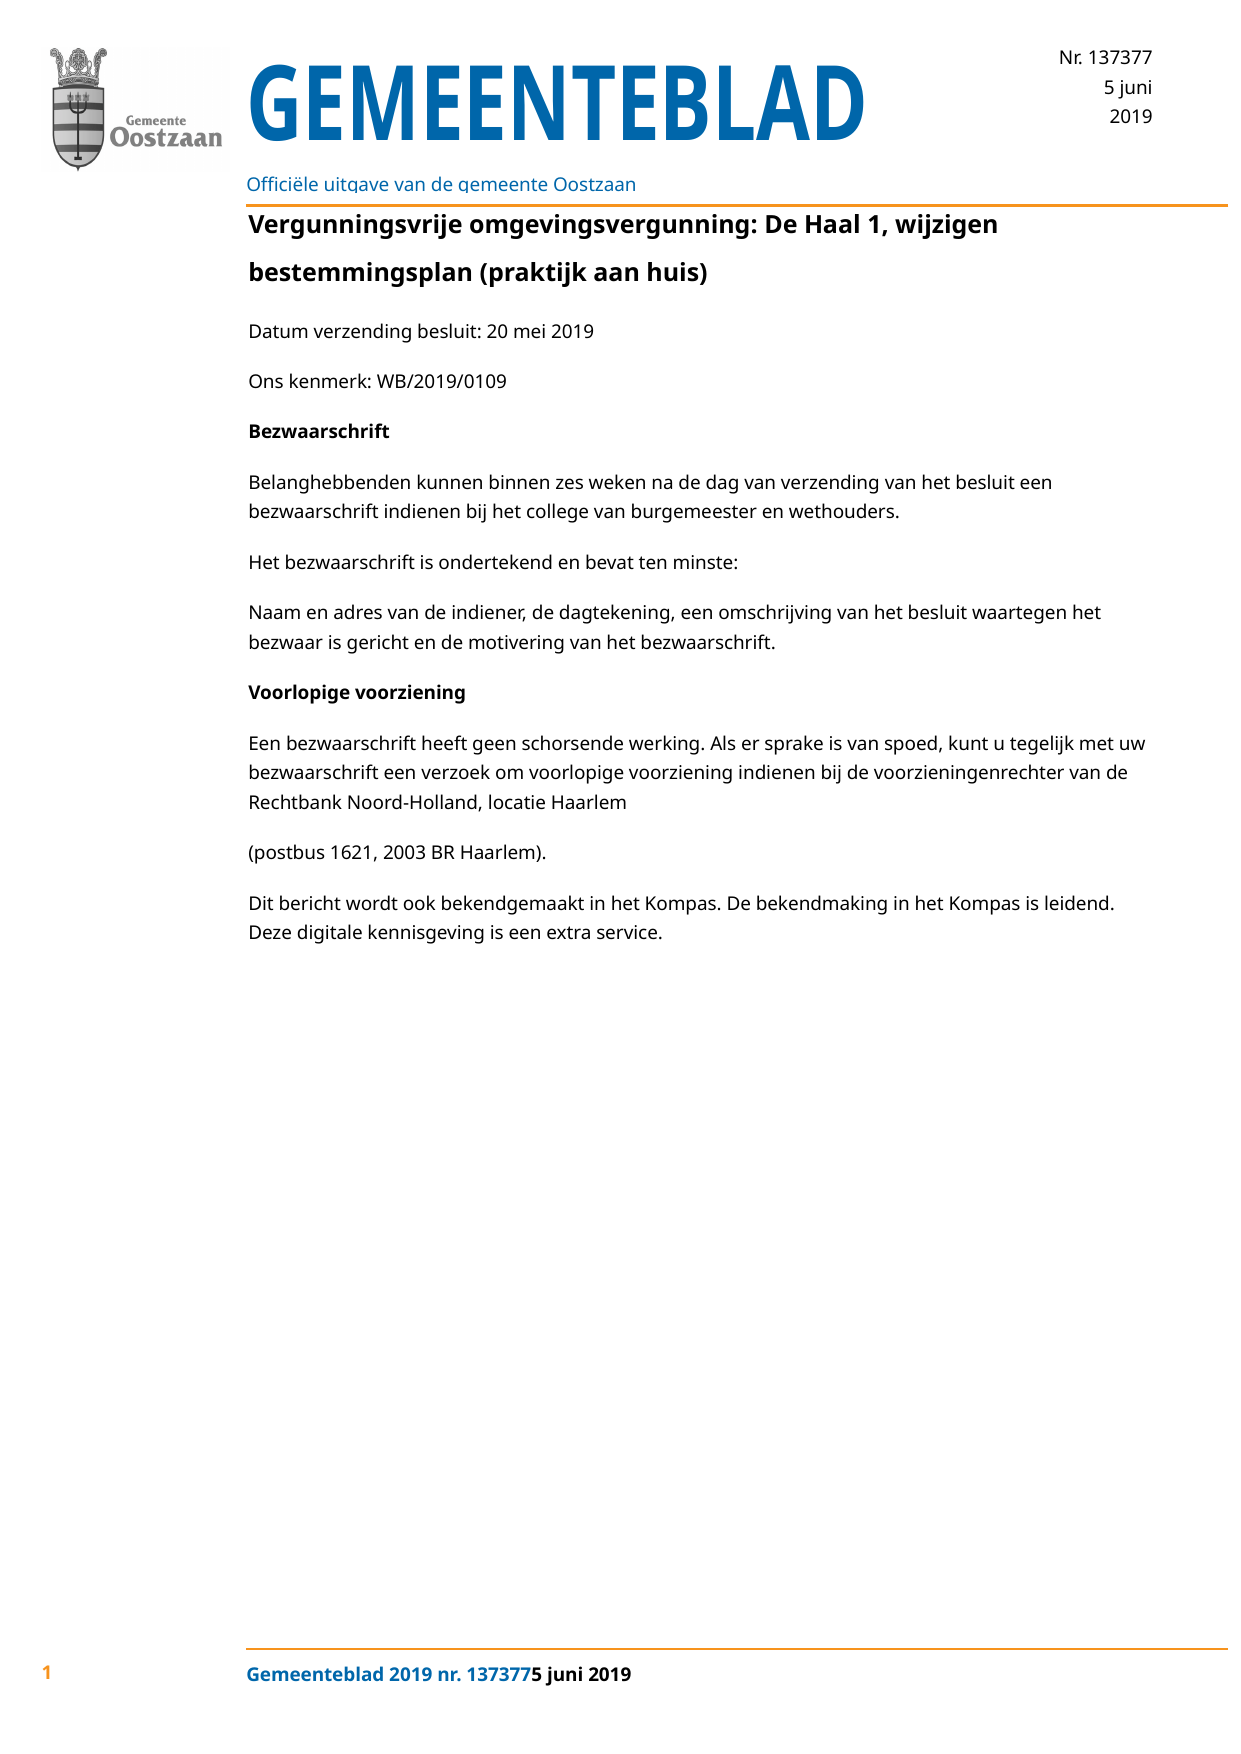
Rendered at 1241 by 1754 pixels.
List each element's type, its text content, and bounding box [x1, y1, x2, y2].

text Dit bericht wordt ook bekendgemaakt in het Kompas. De bekendmaking in het Kompas is leidend. Deze digitale kennisgeving is een extra service. [248, 890, 1152, 945]
text Ons kenmerk: WB/2019/0109 [248, 368, 1152, 394]
text Naam en adres van de indiener, de dagtekening, een omschrijving van het besluit waartegen het bezwaar is gericht en de motivering van het bezwaarschrift. [248, 599, 1152, 655]
text Het bezwaarschrift is ondertekend en bevat ten minste: [248, 549, 1152, 575]
picture [41, 47, 231, 172]
text (postbus 1621, 2003 BR Haarlem). [248, 839, 1152, 865]
text Vergunningsvrije omgevingsvergunning: De Haal 1, wijzigen bestemmingsplan (praktijk aan huis) [248, 207, 1152, 288]
text Bezwaarschrift [248, 419, 1152, 444]
text Belanghebbenden kunnen binnen zes weken na de dag van verzending van het besluit een bezwaarschrift indienen bij het college van burgemeester en wethouders. [248, 469, 1152, 524]
text Voorlopige voorziening [248, 679, 1152, 705]
text Datum verzending besluit: 20 mei 2019 [248, 318, 1152, 344]
text Een bezwaarschrift heeft geen schorsende werking. Als er sprake is van spoed, kunt u tegelijk met uw bezwaarschrift een verzoek om voorlopige voorziening indienen bij de voorzieningenrechter van de Rechtbank Noord-Holland, locatie Haarlem [248, 730, 1152, 815]
